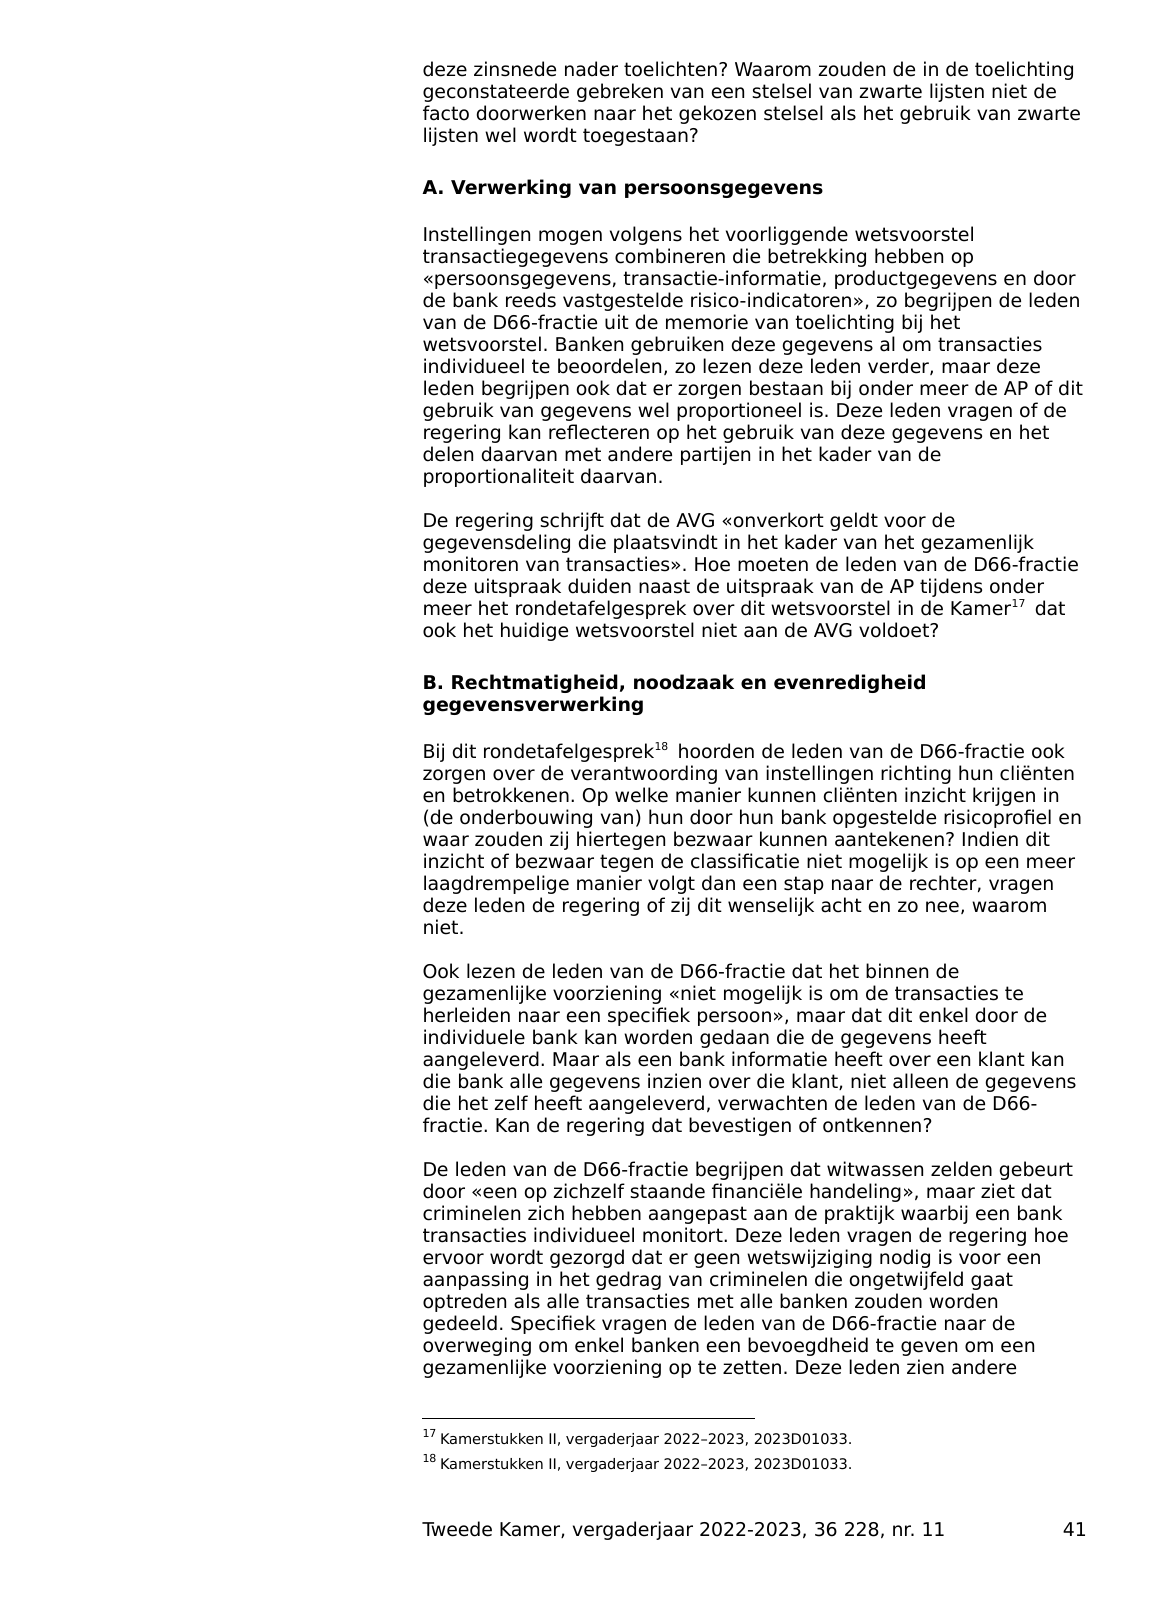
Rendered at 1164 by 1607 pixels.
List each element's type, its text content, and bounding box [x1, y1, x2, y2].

text deze zinsnede nader toelichten? Waarom zouden de in de toelichting geconstateerde gebreken van een stelsel van zwarte lijsten niet de facto doorwerken naar het gekozen stelsel als het gebruik van zwarte lijsten wel wordt toegestaan? [422, 59, 1087, 147]
text Bij dit rondetafelgesprek hoorden de leden van de D66-fractie ook zorgen over de verantwoording van instellingen richting hun cliënten en betrokkenen. Op welke manier kunnen cliënten inzicht krijgen in (de onderbouwing van) hun door hun bank opgestelde risicoprofiel en waar zouden zij hiertegen bezwaar kunnen aantekenen? Indien dit inzicht of bezwaar tegen de classificatie niet mogelijk is op een meer laagdrempelige manier volgt dan een stap naar de rechter, vragen deze leden de regering of zij dit wenselijk acht en zo nee, waarom niet. [422, 741, 1087, 938]
subtitle A. Verwerking van persoonsgegevens [422, 177, 1087, 199]
text Ook lezen de leden van de D66-fractie dat het binnen de gezamenlijke voorziening «niet mogelijk is om de transacties te herleiden naar een specifiek persoon», maar dat dit enkel door de individuele bank kan worden gedaan die de gegevens heeft aangeleverd. Maar als een bank informatie heeft over een klant kan die bank alle gegevens inzien over die klant, niet alleen de gegevens die het zelf heeft aangeleverd, verwachten de leden van de D66-fractie. Kan de regering dat bevestigen of ontkennen? [422, 961, 1087, 1137]
text Kamerstukken II, vergaderjaar 2022–2023, 2023D01033. [422, 1427, 1087, 1449]
text De leden van de D66-fractie begrijpen dat witwassen zelden gebeurt door «een op zichzelf staande financiële handeling», maar ziet dat criminelen zich hebben aangepast aan de praktijk waarbij een bank transacties individueel monitort. Deze leden vragen de regering hoe ervoor wordt gezorgd dat er geen wetswijziging nodig is voor een aanpassing in het gedrag van criminelen die ongetwijfeld gaat optreden als alle transacties met alle banken zouden worden gedeeld. Specifiek vragen de leden van de D66-fractie naar de overweging om enkel banken een bevoegdheid te geven om een gezamenlijke voorziening op te zetten. Deze leden zien andere [422, 1159, 1087, 1378]
text De regering schrijft dat de AVG «onverkort geldt voor de gegevensdeling die plaatsvindt in het kader van het gezamenlijk monitoren van transacties». Hoe moeten de leden van de D66-fractie deze uitspraak duiden naast de uitspraak van de AP tijdens onder meer het rondetafelgesprek over dit wetsvoorstel in de Kamer dat ook het huidige wetsvoorstel niet aan de AVG voldoet? [422, 510, 1087, 642]
text Kamerstukken II, vergaderjaar 2022–2023, 2023D01033. [422, 1452, 1087, 1474]
text Instellingen mogen volgens het voorliggende wetsvoorstel transactiegegevens combineren die betrekking hebben op «persoonsgegevens, transactie-informatie, productgegevens en door de bank reeds vastgestelde risico-indicatoren», zo begrijpen de leden van de D66-fractie uit de memorie van toelichting bij het wetsvoorstel. Banken gebruiken deze gegevens al om transacties individueel te beoordelen, zo lezen deze leden verder, maar deze leden begrijpen ook dat er zorgen bestaan bij onder meer de AP of dit gebruik van gegevens wel proportioneel is. Deze leden vragen of de regering kan reflecteren op het gebruik van deze gegevens en het delen daarvan met andere partijen in het kader van de proportionaliteit daarvan. [422, 224, 1087, 488]
subtitle B. Rechtmatigheid, noodzaak en evenredigheid gegevensverwerking [422, 672, 1087, 716]
